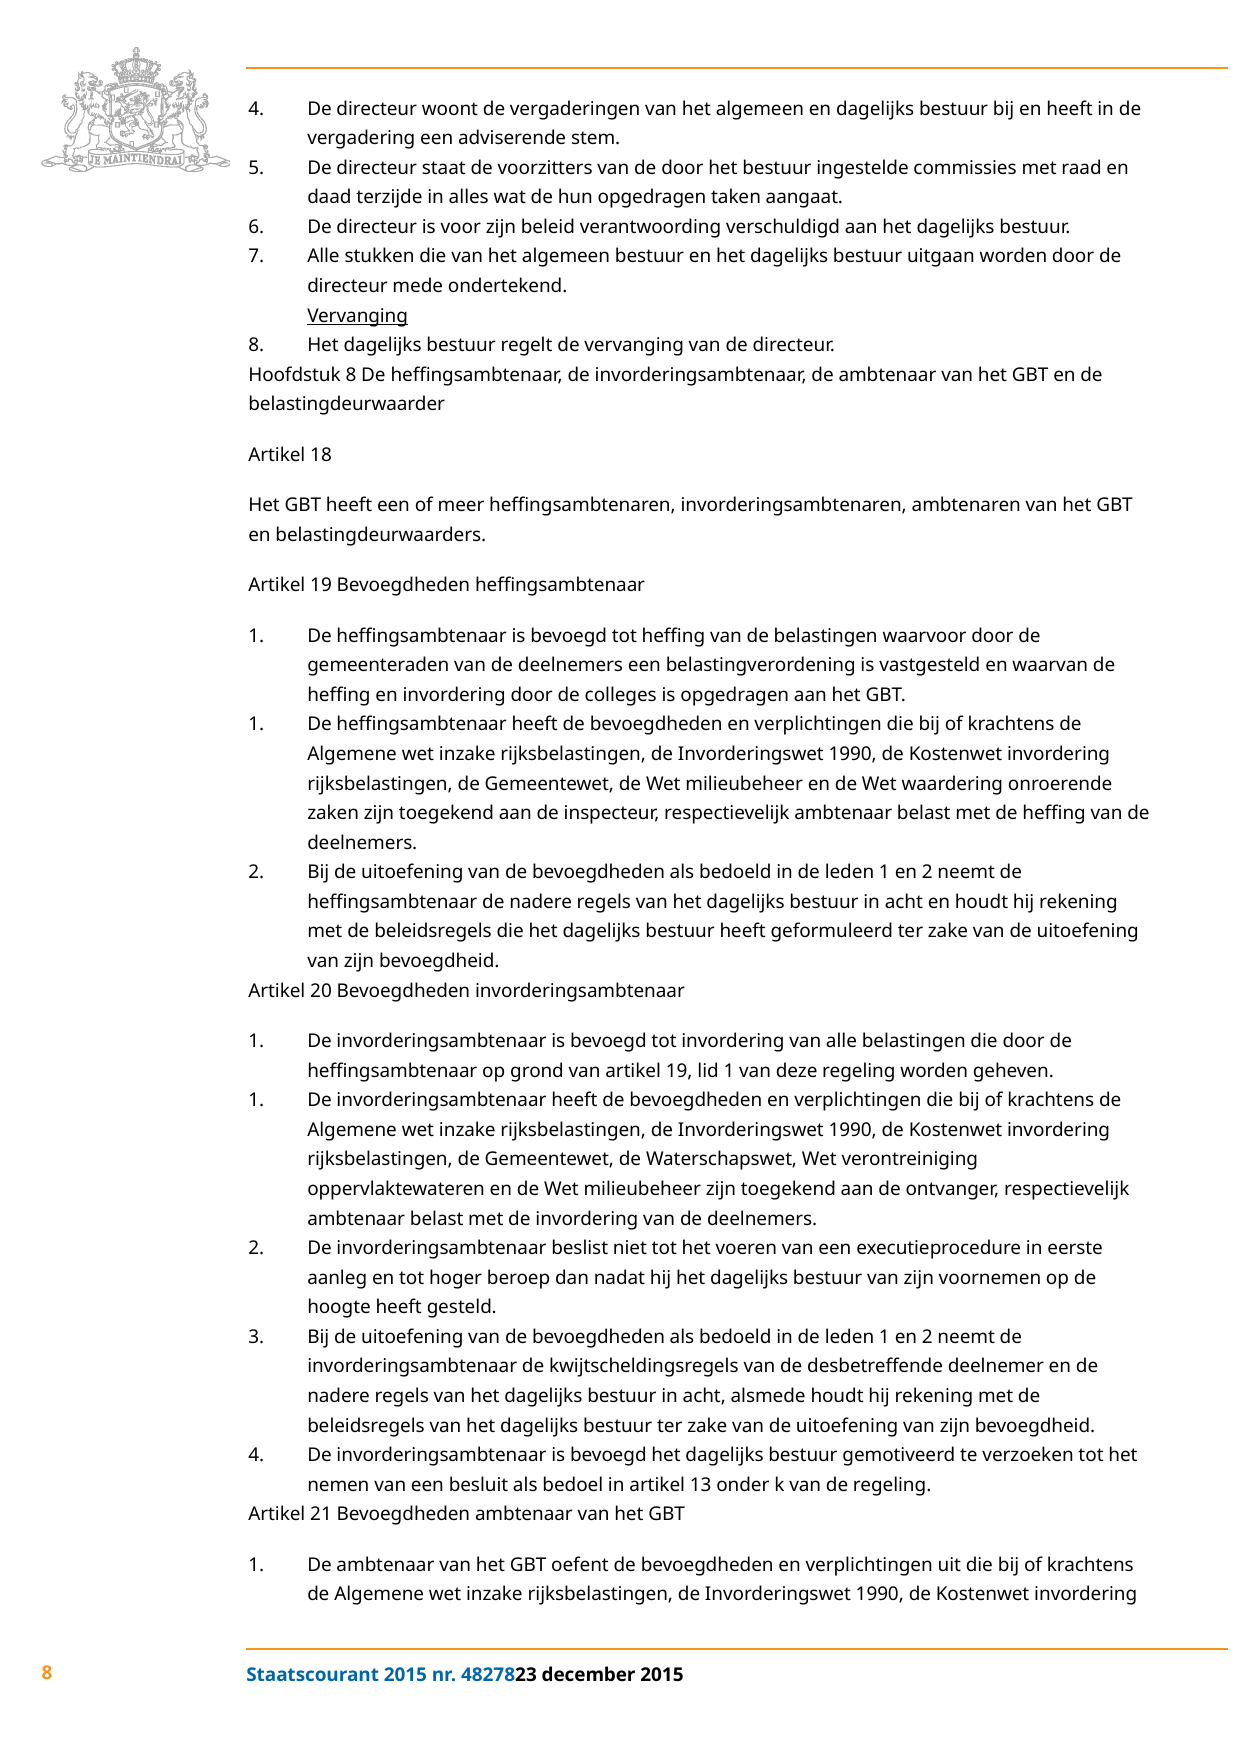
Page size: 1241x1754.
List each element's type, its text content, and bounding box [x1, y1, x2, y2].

text Artikel 21 Bevoegdheden ambtenaar van het GBT [248, 1501, 1152, 1526]
list De ambtenaar van het GBT oefent de bevoegdheden en verplichtingen uit die bij of krachtens de Algemene wet inzake rijksbelastingen, de Invorderingswet 1990, de Kostenwet invordering [248, 1551, 1152, 1606]
list Vervanging [248, 302, 1152, 328]
list De heffingsambtenaar heeft de bevoegdheden en verplichtingen die bij of krachtens de Algemene wet inzake rijksbelastingen, de Invorderingswet 1990, de Kostenwet invordering rijksbelastingen, de Gemeentewet, de Wet milieubeheer en de Wet waardering onroerende zaken zijn toegekend aan de inspecteur, respectievelijk ambtenaar belast met de heffing van de deelnemers. [248, 711, 1152, 855]
list De invorderingsambtenaar beslist niet tot het voeren van een executieprocedure in eerste aanleg en tot hoger beroep dan nadat hij het dagelijks bestuur van zijn voornemen op de hoogte heeft gesteld. [248, 1234, 1152, 1319]
list De directeur is voor zijn beleid verantwoording verschuldigd aan het dagelijks bestuur. [248, 213, 1152, 239]
list De invorderingsambtenaar heeft de bevoegdheden en verplichtingen die bij of krachtens de Algemene wet inzake rijksbelastingen, de Invorderingswet 1990, de Kostenwet invordering rijksbelastingen, de Gemeentewet, de Waterschapswet, Wet verontreiniging oppervlaktewateren en de Wet milieubeheer zijn toegekend aan de ontvanger, respectievelijk ambtenaar belast met de invordering van de deelnemers. [248, 1086, 1152, 1231]
text Hoofdstuk 8 De heffingsambtenaar, de invorderingsambtenaar, de ambtenaar van het GBT en de belastingdeurwaarder [248, 361, 1152, 416]
list De invorderingsambtenaar is bevoegd tot invordering van alle belastingen die door de heffingsambtenaar op grond van artikel 19, lid 1 van deze regeling worden geheven. [248, 1027, 1152, 1083]
list Bij de uitoefening van de bevoegdheden als bedoeld in de leden 1 en 2 neemt de heffingsambtenaar de nadere regels van het dagelijks bestuur in acht en houdt hij rekening met de beleidsregels die het dagelijks bestuur heeft geformuleerd ter zake van de uitoefening van zijn bevoegdheid. [248, 858, 1152, 973]
list De directeur woont de vergaderingen van het algemeen en dagelijks bestuur bij en heeft in de vergadering een adviserende stem. [248, 95, 1152, 150]
text Artikel 20 Bevoegdheden invorderingsambtenaar [248, 977, 1152, 1003]
text Het GBT heeft een of meer heffingsambtenaren, invorderingsambtenaren, ambtenaren van het GBT en belastingdeurwaarders. [248, 491, 1152, 547]
text Artikel 19 Bevoegdheden heffingsambtenaar [248, 571, 1152, 597]
list Bij de uitoefening van de bevoegdheden als bedoeld in de leden 1 en 2 neemt de invorderingsambtenaar de kwijtscheldingsregels van de desbetreffende deelnemer en de nadere regels van het dagelijks bestuur in acht, alsmede houdt hij rekening met de beleidsregels van het dagelijks bestuur ter zake van de uitoefening van zijn bevoegdheid. [248, 1323, 1152, 1438]
list De invorderingsambtenaar is bevoegd het dagelijks bestuur gemotiveerd te verzoeken tot het nemen van een besluit als bedoel in artikel 13 onder k van de regeling. [248, 1441, 1152, 1497]
list De heffingsambtenaar is bevoegd tot heffing van de belastingen waarvoor door de gemeenteraden van de deelnemers een belastingverordening is vastgesteld en waarvan de heffing en invordering door de colleges is opgedragen aan het GBT. [248, 622, 1152, 707]
picture [41, 47, 231, 172]
list De directeur staat de voorzitters van de door het bestuur ingestelde commissies met raad en daad terzijde in alles wat de hun opgedragen taken aangaat. [248, 154, 1152, 209]
text Artikel 18 [248, 441, 1152, 467]
list Alle stukken die van het algemeen bestuur en het dagelijks bestuur uitgaan worden door de directeur mede ondertekend. [248, 243, 1152, 298]
list Het dagelijks bestuur regelt de vervanging van de directeur. [248, 331, 1152, 357]
